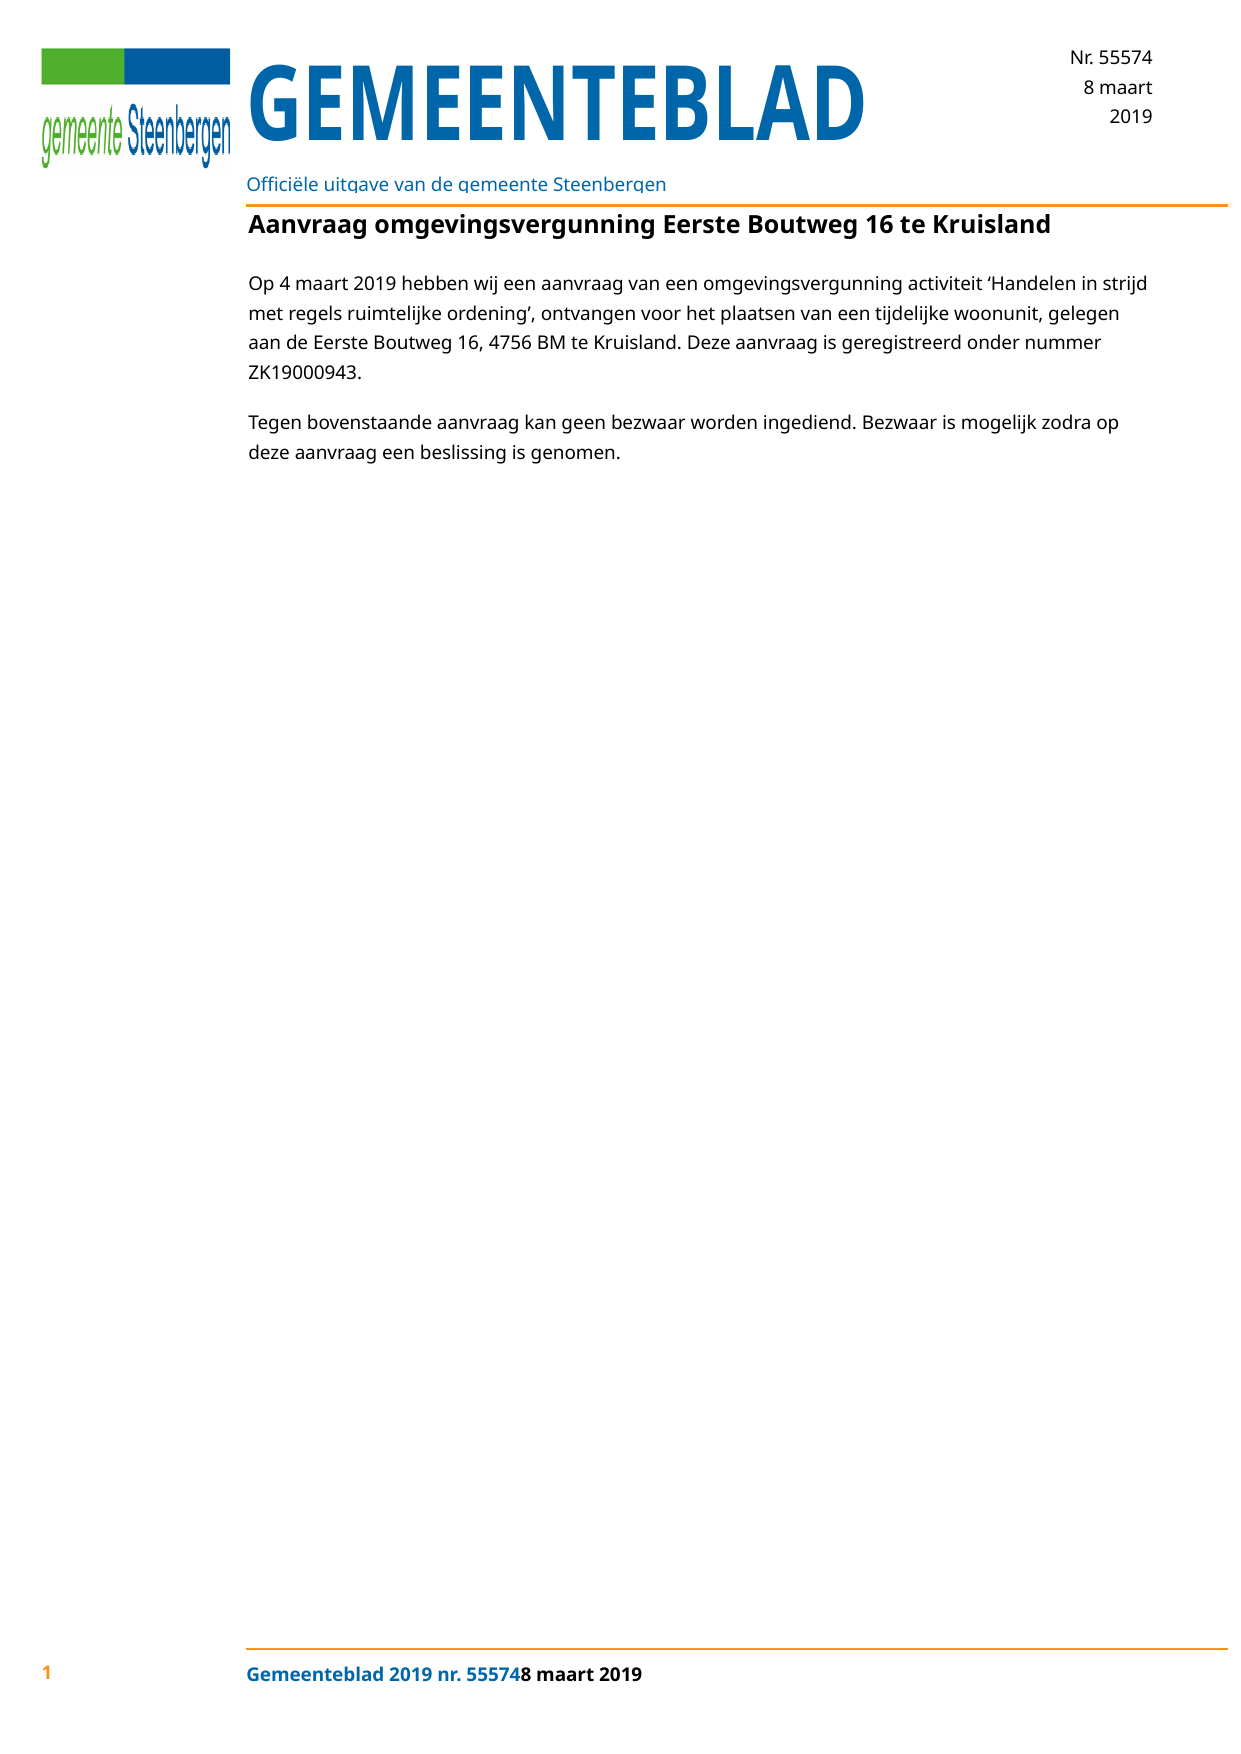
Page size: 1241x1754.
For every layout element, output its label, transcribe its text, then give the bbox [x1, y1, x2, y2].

text Aanvraag omgevingsvergunning Eerste Boutweg 16 te Kruisland [248, 207, 1152, 241]
text Op 4 maart 2019 hebben wij een aanvraag van een omgevingsvergunning activiteit ‘Handelen in strijd met regels ruimtelijke ordening’, ontvangen voor het plaatsen van een tijdelijke woonunit, gelegen aan de Eerste Boutweg 16, 4756 BM te Kruisland. Deze aanvraag is geregistreerd onder nummer ZK19000943. [248, 270, 1152, 385]
picture [41, 47, 231, 172]
text Tegen bovenstaande aanvraag kan geen bezwaar worden ingediend. Bezwaar is mogelijk zodra op deze aanvraag een beslissing is genomen. [248, 409, 1152, 465]
